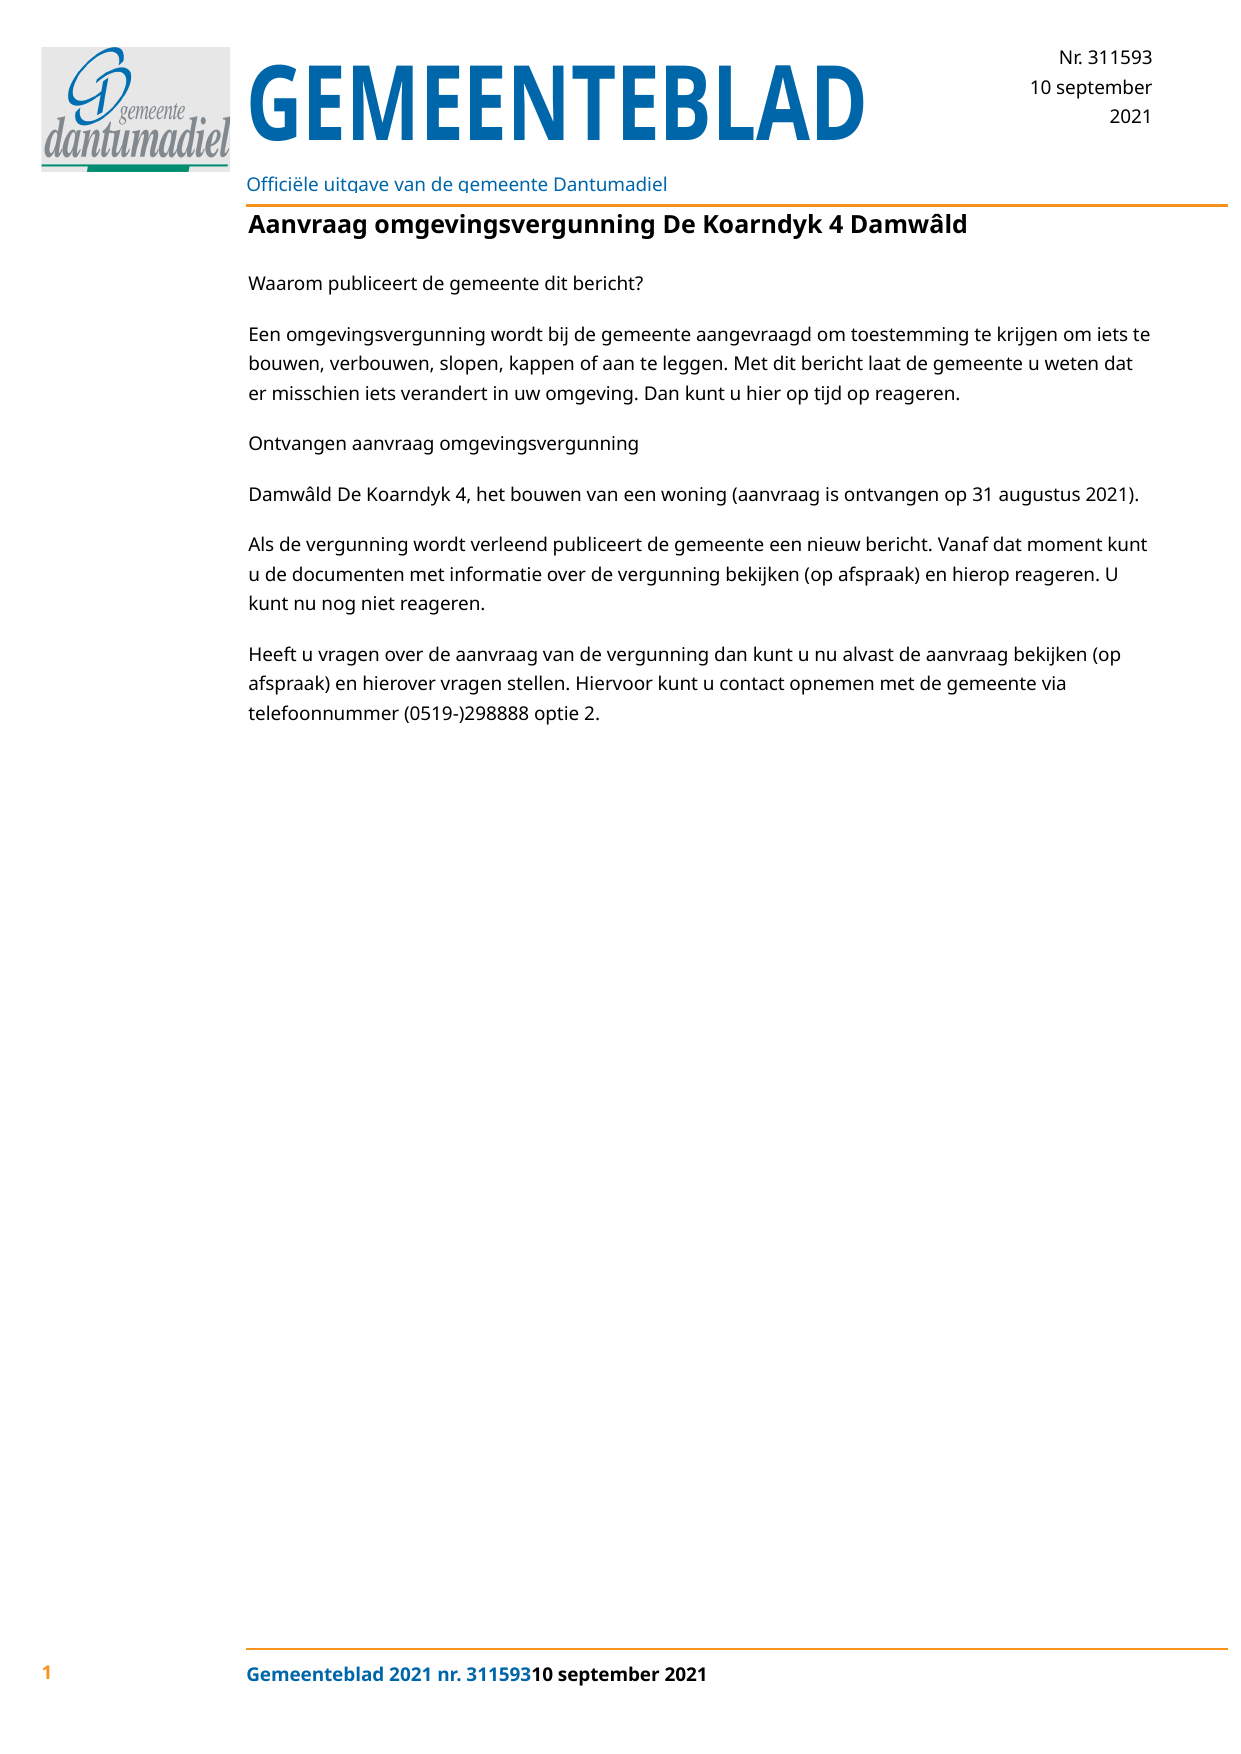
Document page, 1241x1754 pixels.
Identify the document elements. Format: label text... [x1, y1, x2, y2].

text Damwâld De Koarndyk 4, het bouwen van een woning (aanvraag is ontvangen op 31 augustus 2021). [248, 481, 1152, 506]
text Heeft u vragen over de aanvraag van de vergunning dan kunt u nu alvast de aanvraag bekijken (op afspraak) en hierover vragen stellen. Hiervoor kunt u contact opnemen met de gemeente via telefoonnummer (0519-)298888 optie 2. [248, 641, 1152, 726]
text Een omgevingsvergunning wordt bij de gemeente aangevraagd om toestemming te krijgen om iets te bouwen, verbouwen, slopen, kappen of aan te leggen. Met dit bericht laat de gemeente u weten dat er misschien iets verandert in uw omgeving. Dan kunt u hier op tijd op reageren. [248, 321, 1152, 406]
text Waarom publiceert de gemeente dit bericht? [248, 270, 1152, 296]
text Ontvangen aanvraag omgevingsvergunning [248, 430, 1152, 456]
text Aanvraag omgevingsvergunning De Koarndyk 4 Damwâld [248, 207, 1152, 241]
text Als de vergunning wordt verleend publiceert de gemeente een nieuw bericht. Vanaf dat moment kunt u de documenten met informatie over de vergunning bekijken (op afspraak) en hierop reageren. U kunt nu nog niet reageren. [248, 531, 1152, 616]
picture [41, 47, 231, 172]
